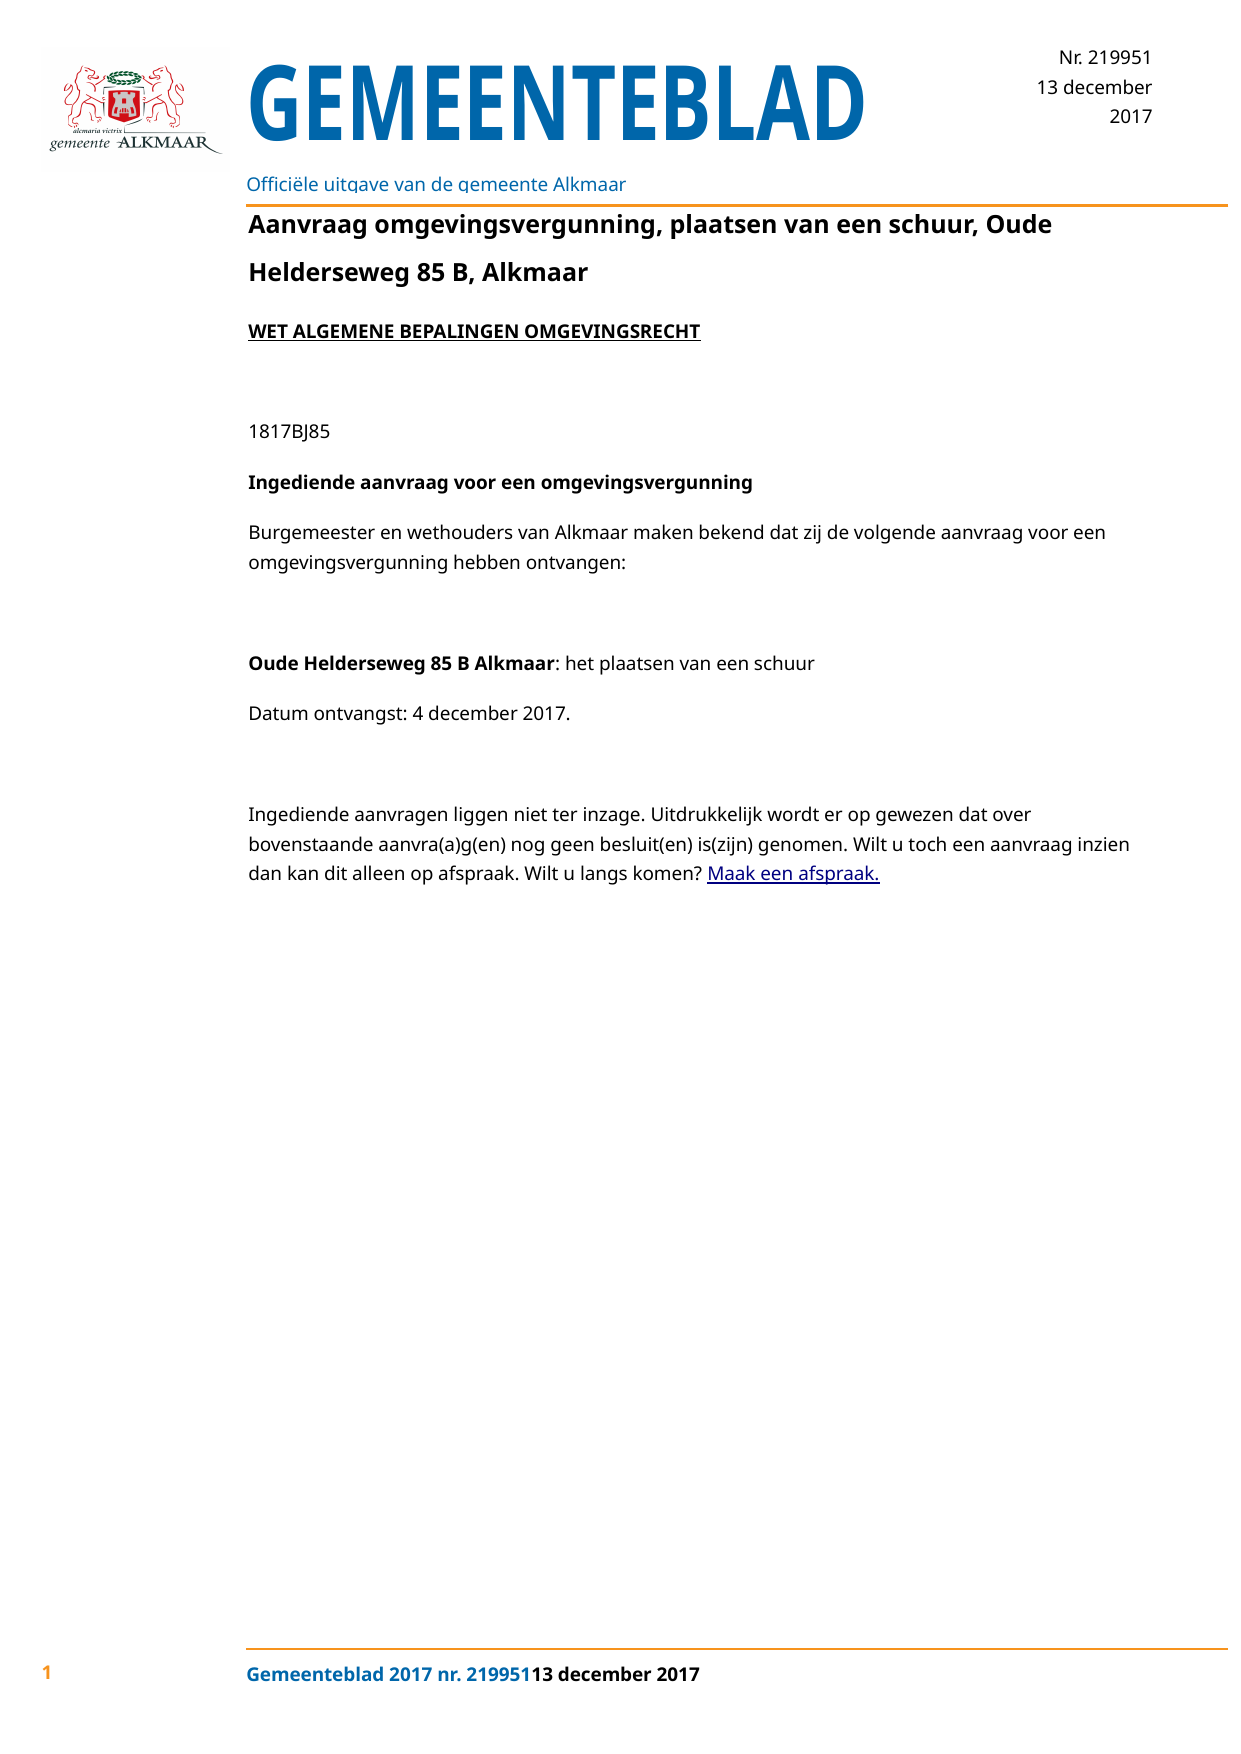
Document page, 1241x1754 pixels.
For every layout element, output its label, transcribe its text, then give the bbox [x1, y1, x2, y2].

text Burgemeester en wethouders van Alkmaar maken bekend dat zij de volgende aanvraag voor een omgevingsvergunning hebben ontvangen: [248, 519, 1152, 575]
text WET ALGEMENE BEPALINGEN OMGEVINGSRECHT [248, 318, 1152, 344]
text Datum ontvangst: 4 december 2017. [248, 700, 1152, 726]
text Aanvraag omgevingsvergunning, plaatsen van een schuur, Oude Helderseweg 85 B, Alkmaar [248, 207, 1152, 288]
text Ingediende aanvraag voor een omgevingsvergunning [248, 469, 1152, 495]
picture [41, 47, 231, 172]
text Oude Helderseweg 85 B Alkmaar: het plaatsen van een schuur [248, 650, 1152, 676]
text Ingediende aanvragen liggen niet ter inzage. Uitdrukkelijk wordt er op gewezen dat over bovenstaande aanvra(a)g(en) nog geen besluit(en) is(zijn) genomen. Wilt u toch een aanvraag inzien dan kan dit alleen op afspraak. Wilt u langs komen? Maak een afspraak. [248, 801, 1152, 886]
text 1817BJ85 [248, 419, 1152, 444]
